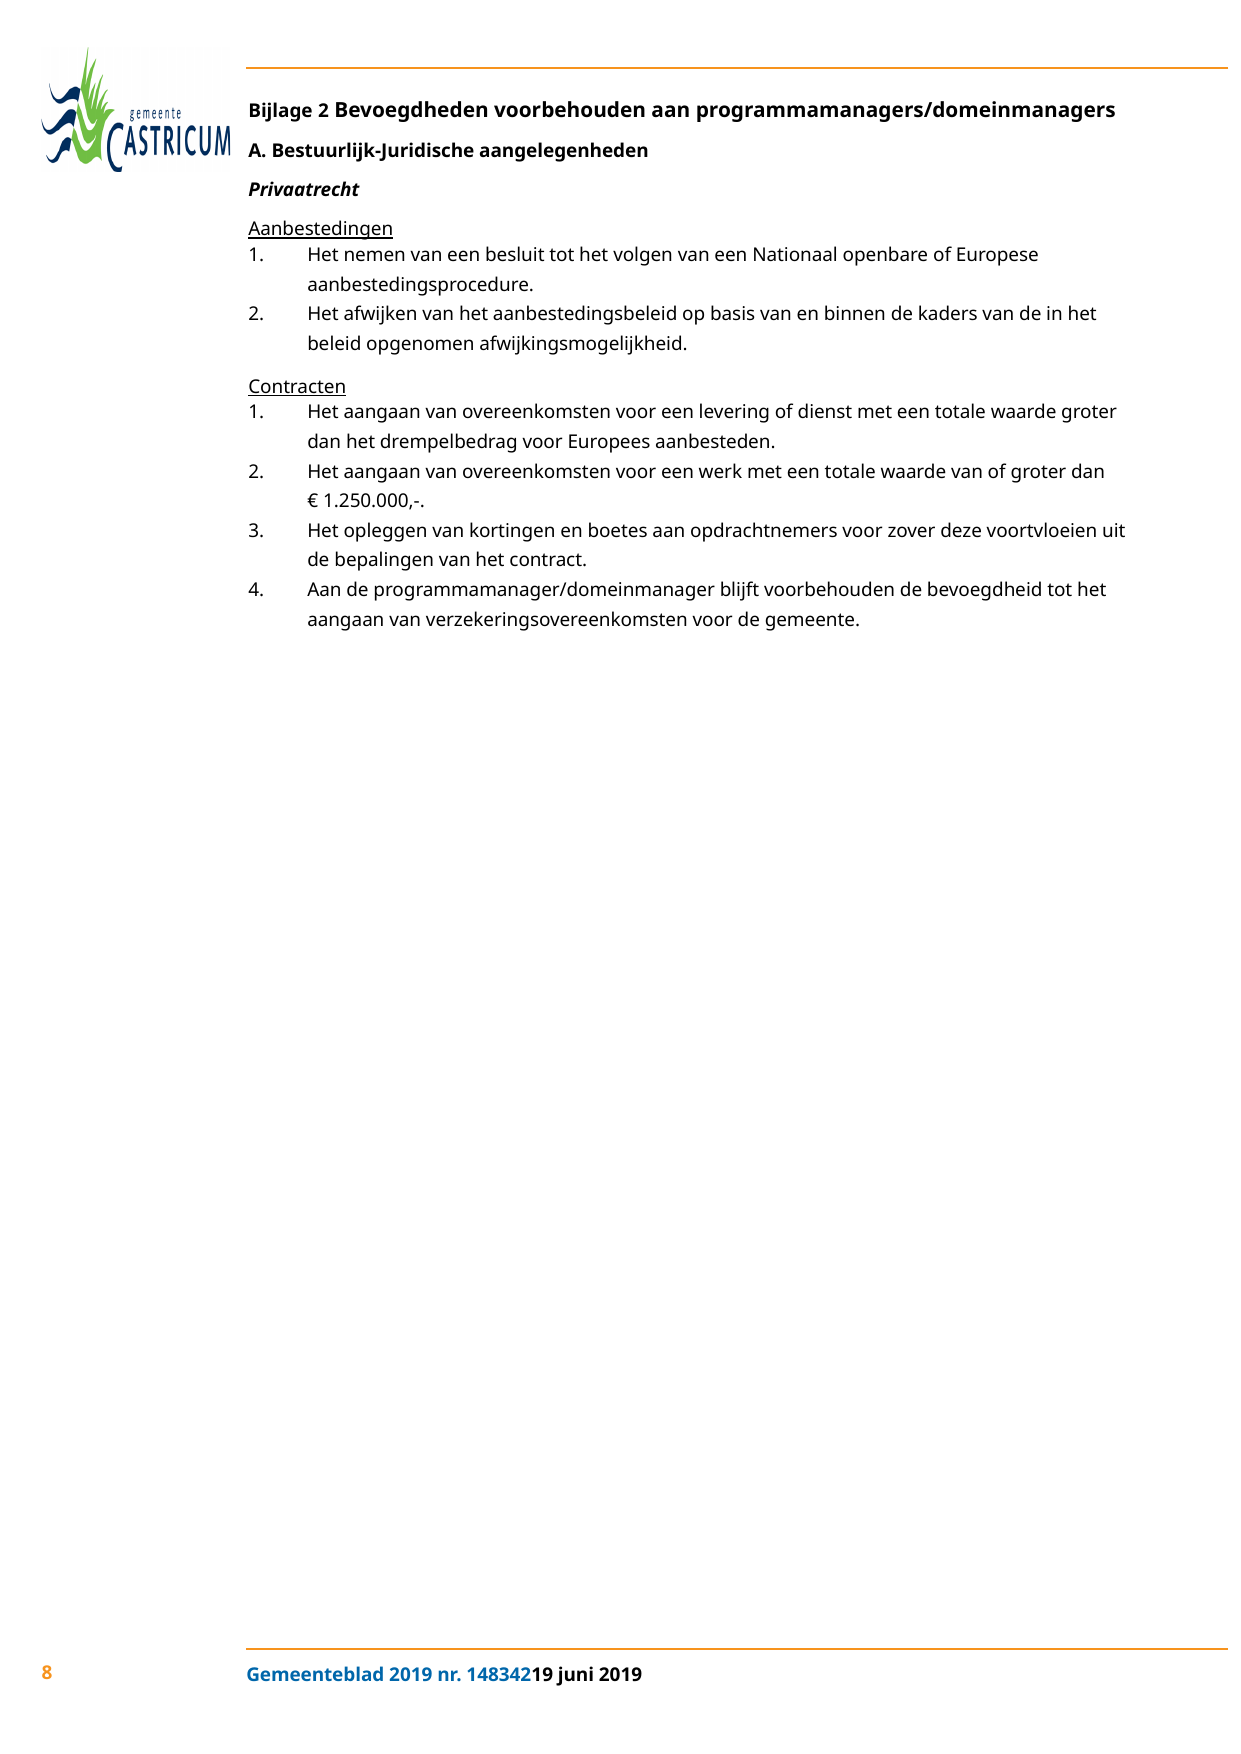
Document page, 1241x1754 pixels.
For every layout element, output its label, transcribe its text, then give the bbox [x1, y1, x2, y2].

list Het afwijken van het aanbestedingsbeleid op basis van en binnen de kaders van de in het beleid opgenomen afwijkingsmogelijkheid. [248, 300, 1152, 356]
list Aan de programmamanager/domeinmanager blijft voorbehouden de bevoegdheid tot het aangaan van verzekeringsovereenkomsten voor de gemeente. [248, 576, 1152, 632]
text Bijlage 2 Bevoegdheden voorbehouden aan programmamanagers/domeinmanagers [248, 95, 1152, 123]
text Contracten [248, 373, 1152, 399]
list Het opleggen van kortingen en boetes aan opdrachtnemers voor zover deze voortvloeien uit de bepalingen van het contract. [248, 517, 1152, 572]
list Het aangaan van overeenkomsten voor een werk met een totale waarde van of groter dan € 1.250.000,-. [248, 458, 1152, 513]
list Het nemen van een besluit tot het volgen van een Nationaal openbare of Europese aanbestedingsprocedure. [248, 241, 1152, 296]
text Aanbestedingen [248, 215, 1152, 241]
text A. Bestuurlijk-Juridische aangelegenheden [248, 137, 1152, 163]
text Privaatrecht [248, 176, 1152, 202]
list Het aangaan van overeenkomsten voor een levering of dienst met een totale waarde groter dan het drempelbedrag voor Europees aanbesteden. [248, 399, 1152, 454]
picture [41, 47, 231, 172]
